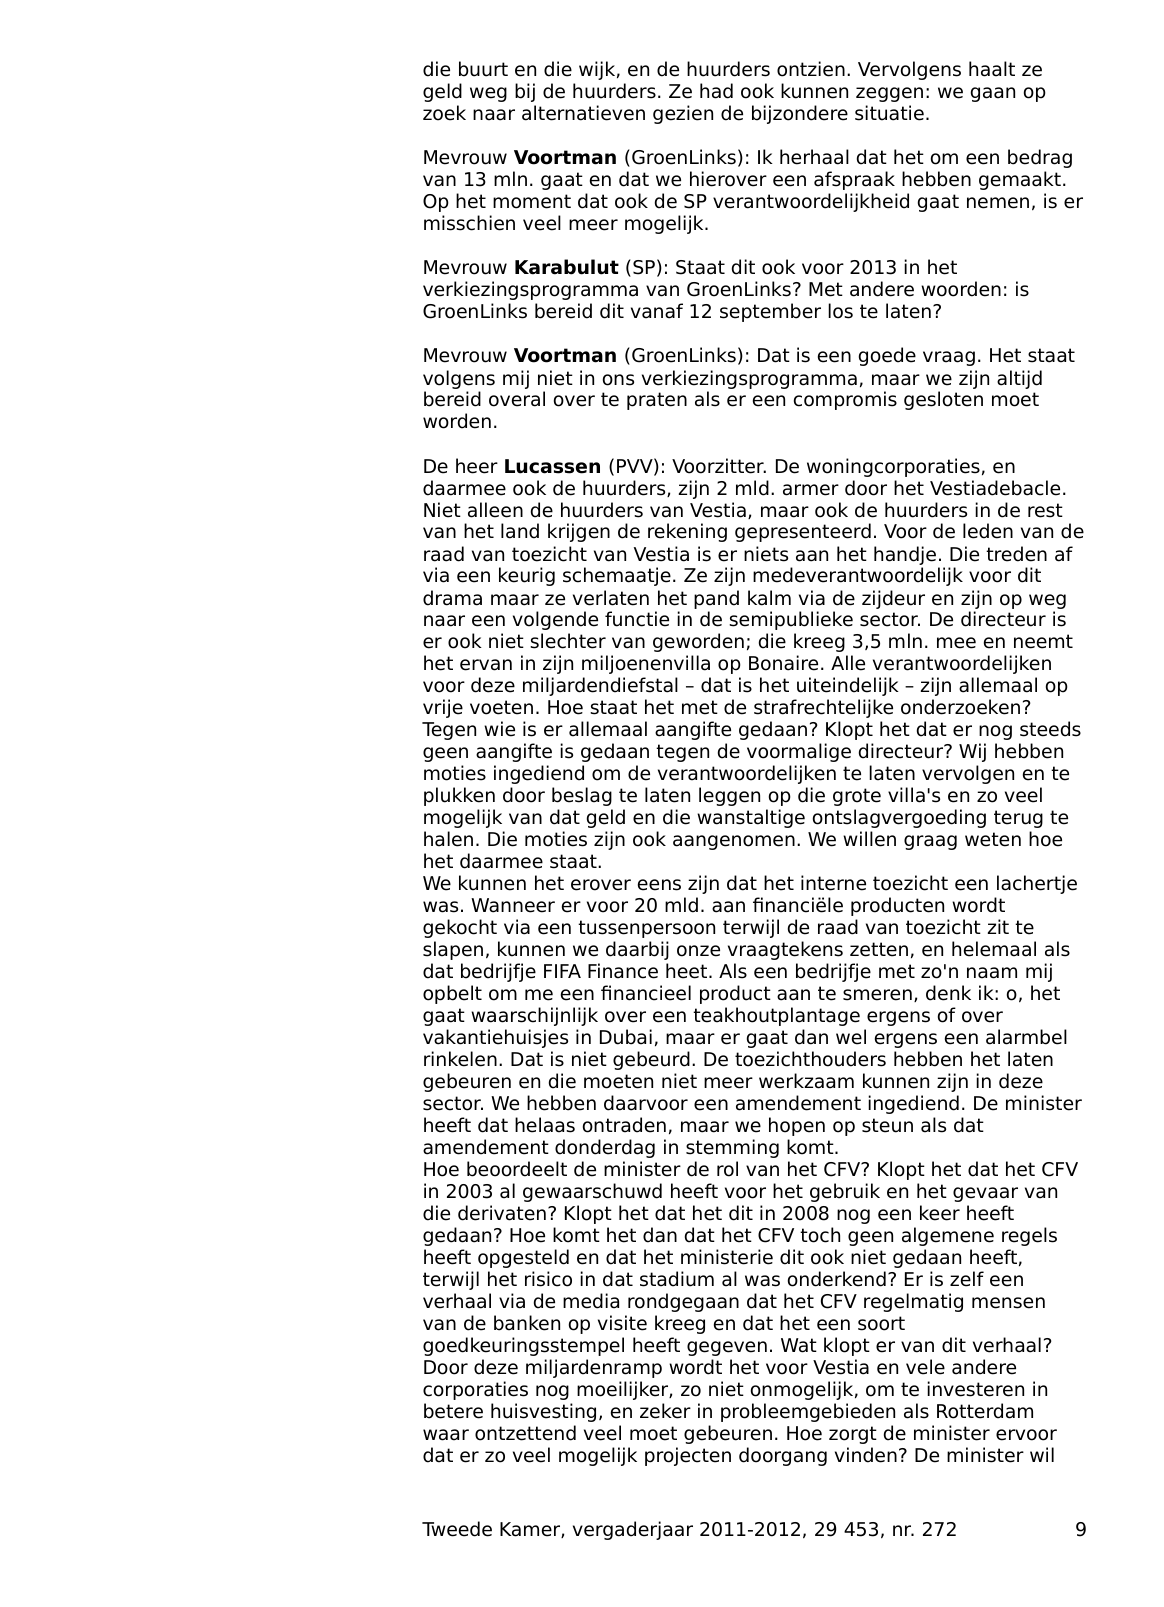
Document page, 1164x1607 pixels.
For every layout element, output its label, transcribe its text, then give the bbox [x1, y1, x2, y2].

text De heer Lucassen (PVV): Voorzitter. De woningcorporaties, en daarmee ook de huurders, zijn 2 mld. armer door het Vestiadebacle. Niet alleen de huurders van Vestia, maar ook de huurders in de rest van het land krijgen de rekening gepresenteerd. Voor de leden van de raad van toezicht van Vestia is er niets aan het handje. Die treden af via een keurig schemaatje. Ze zijn medeverantwoordelijk voor dit drama maar ze verlaten het pand kalm via de zijdeur en zijn op weg naar een volgende functie in de semipublieke sector. De directeur is er ook niet slechter van geworden; die kreeg 3,5 mln. mee en neemt het ervan in zijn miljoenenvilla op Bonaire. Alle verantwoordelijken voor deze miljardendiefstal – dat is het uiteindelijk – zijn allemaal op vrije voeten. Hoe staat het met de strafrechtelijke onderzoeken? Tegen wie is er allemaal aangifte gedaan? Klopt het dat er nog steeds geen aangifte is gedaan tegen de voormalige directeur? Wij hebben moties ingediend om de verantwoordelijken te laten vervolgen en te plukken door beslag te laten leggen op die grote villa's en zo veel mogelijk van dat geld en die wanstaltige ontslagvergoeding terug te halen. Die moties zijn ook aangenomen. We willen graag weten hoe het daarmee staat. [422, 456, 1087, 873]
text Door deze miljardenramp wordt het voor Vestia en vele andere corporaties nog moeilijker, zo niet onmogelijk, om te investeren in betere huisvesting, en zeker in probleemgebieden als Rotterdam waar ontzettend veel moet gebeuren. Hoe zorgt de minister ervoor dat er zo veel mogelijk projecten doorgang vinden? De minister wil [422, 1357, 1087, 1467]
text Mevrouw Karabulut (SP): Staat dit ook voor 2013 in het verkiezingsprogramma van GroenLinks? Met andere woorden: is GroenLinks bereid dit vanaf 12 september los te laten? [422, 257, 1087, 323]
text Mevrouw Voortman (GroenLinks): Ik herhaal dat het om een bedrag van 13 mln. gaat en dat we hierover een afspraak hebben gemaakt. Op het moment dat ook de SP verantwoordelijkheid gaat nemen, is er misschien veel meer mogelijk. [422, 147, 1087, 235]
text die buurt en die wijk, en de huurders ontzien. Vervolgens haalt ze geld weg bij de huurders. Ze had ook kunnen zeggen: we gaan op zoek naar alternatieven gezien de bijzondere situatie. [422, 59, 1087, 125]
text We kunnen het erover eens zijn dat het interne toezicht een lachertje was. Wanneer er voor 20 mld. aan financiële producten wordt gekocht via een tussenpersoon terwijl de raad van toezicht zit te slapen, kunnen we daarbij onze vraagtekens zetten, en helemaal als dat bedrijfje FIFA Finance heet. Als een bedrijfje met zo'n naam mij opbelt om me een financieel product aan te smeren, denk ik: o, het gaat waarschijnlijk over een teakhoutplantage ergens of over vakantiehuisjes in Dubai, maar er gaat dan wel ergens een alarmbel rinkelen. Dat is niet gebeurd. De toezichthouders hebben het laten gebeuren en die moeten niet meer werkzaam kunnen zijn in deze sector. We hebben daarvoor een amendement ingediend. De minister heeft dat helaas ontraden, maar we hopen op steun als dat amendement donderdag in stemming komt. [422, 873, 1087, 1159]
text Hoe beoordeelt de minister de rol van het CFV? Klopt het dat het CFV in 2003 al gewaarschuwd heeft voor het gebruik en het gevaar van die derivaten? Klopt het dat het dit in 2008 nog een keer heeft gedaan? Hoe komt het dan dat het CFV toch geen algemene regels heeft opgesteld en dat het ministerie dit ook niet gedaan heeft, terwijl het risico in dat stadium al was onderkend? Er is zelf een verhaal via de media rondgegaan dat het CFV regelmatig mensen van de banken op visite kreeg en dat het een soort goedkeuringsstempel heeft gegeven. Wat klopt er van dit verhaal? [422, 1159, 1087, 1357]
text Mevrouw Voortman (GroenLinks): Dat is een goede vraag. Het staat volgens mij niet in ons verkiezingsprogramma, maar we zijn altijd bereid overal over te praten als er een compromis gesloten moet worden. [422, 345, 1087, 433]
